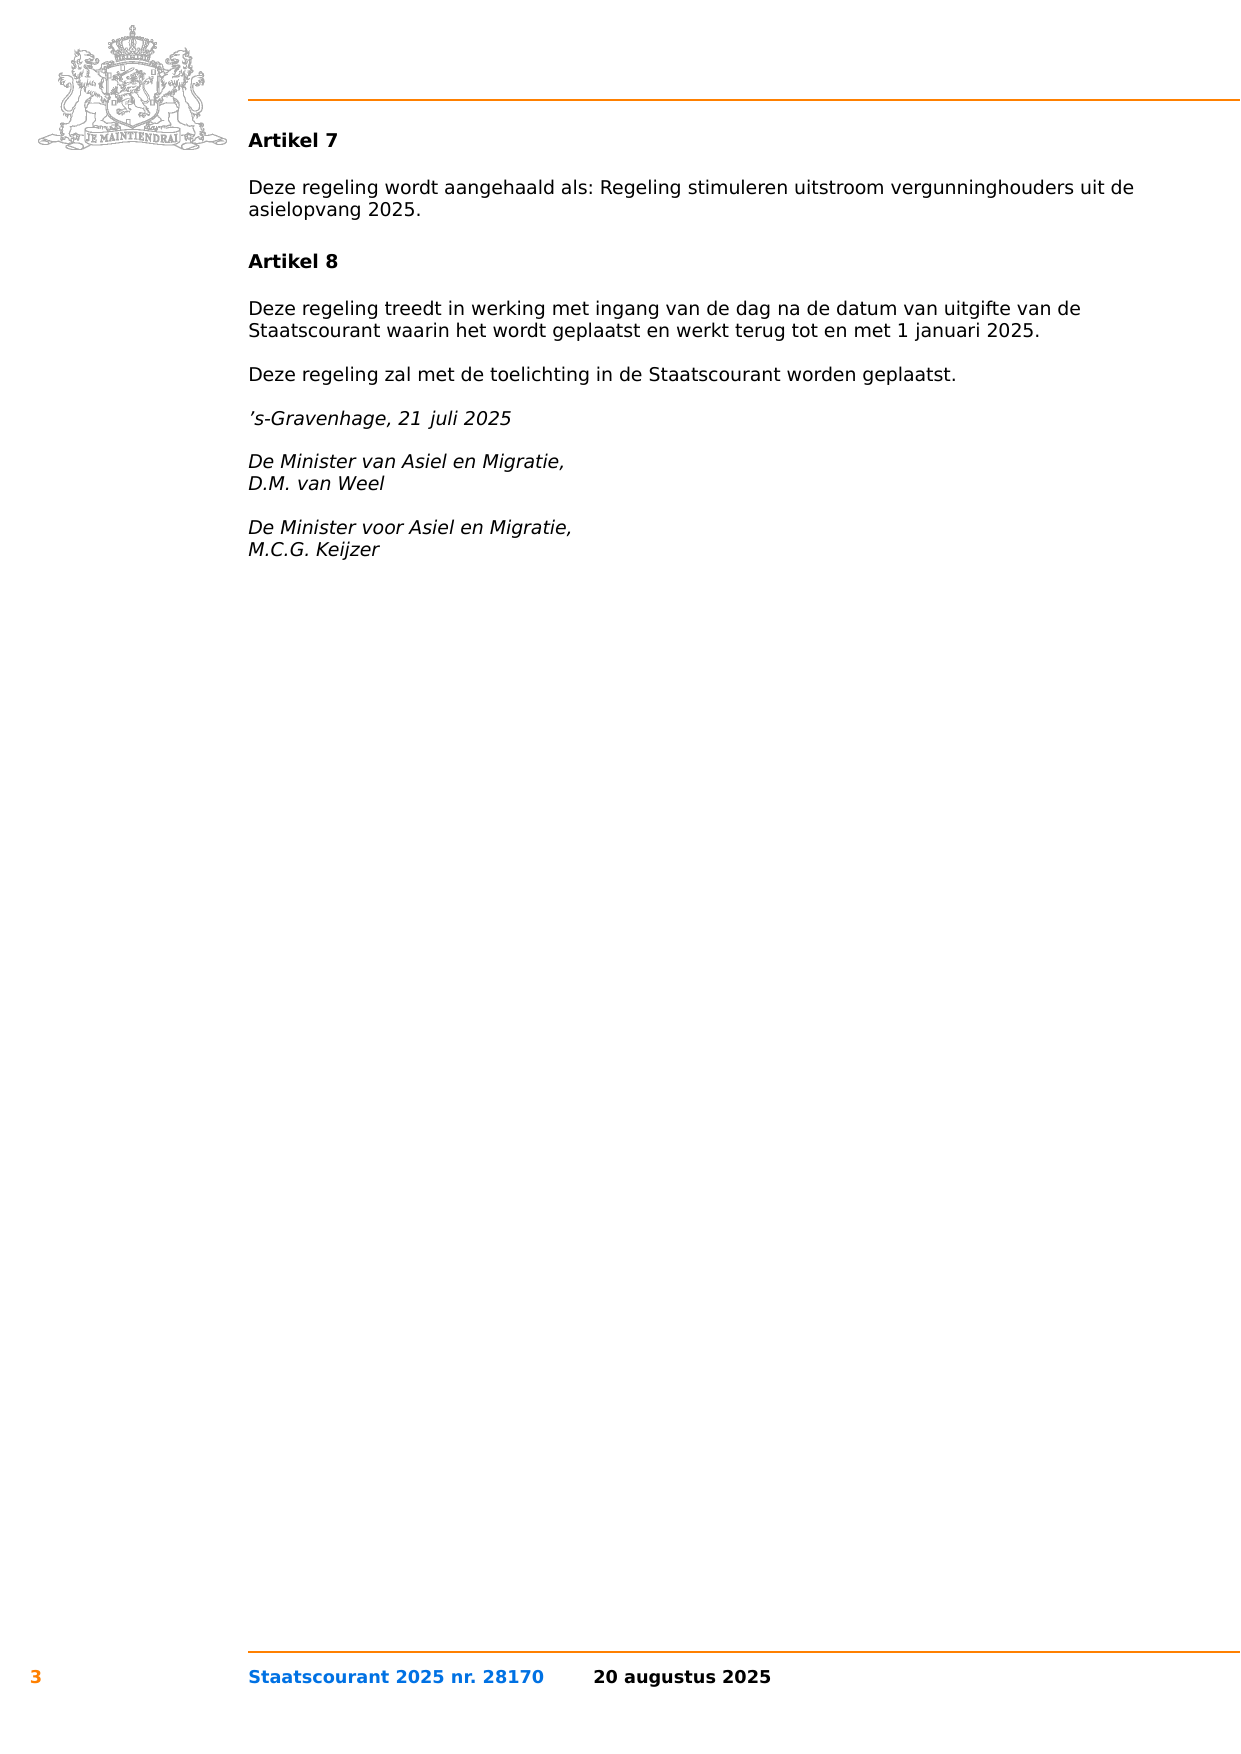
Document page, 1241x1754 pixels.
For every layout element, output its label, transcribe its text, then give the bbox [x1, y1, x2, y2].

text De Minister voor Asiel en Migratie, M.C.G. Keijzer [248, 517, 1163, 561]
subtitle Artikel 7 [248, 130, 1163, 152]
subtitle Artikel 8 [248, 251, 1163, 273]
text ’s-Gravenhage, 21 juli 2025 [248, 407, 1163, 429]
text De Minister van Asiel en Migratie, D.M. van Weel [248, 451, 1163, 495]
text Deze regeling wordt aangehaald als: Regeling stimuleren uitstroom vergunninghouders uit de asielopvang 2025. [248, 177, 1163, 221]
text Deze regeling treedt in werking met ingang van de dag na de datum van uitgifte van de Staatscourant waarin het wordt geplaatst en werkt terug tot en met 1 januari 2025. [248, 298, 1163, 342]
text Deze regeling zal met de toelichting in de Staatscourant worden geplaatst. [248, 364, 1163, 386]
picture [38, 25, 227, 150]
